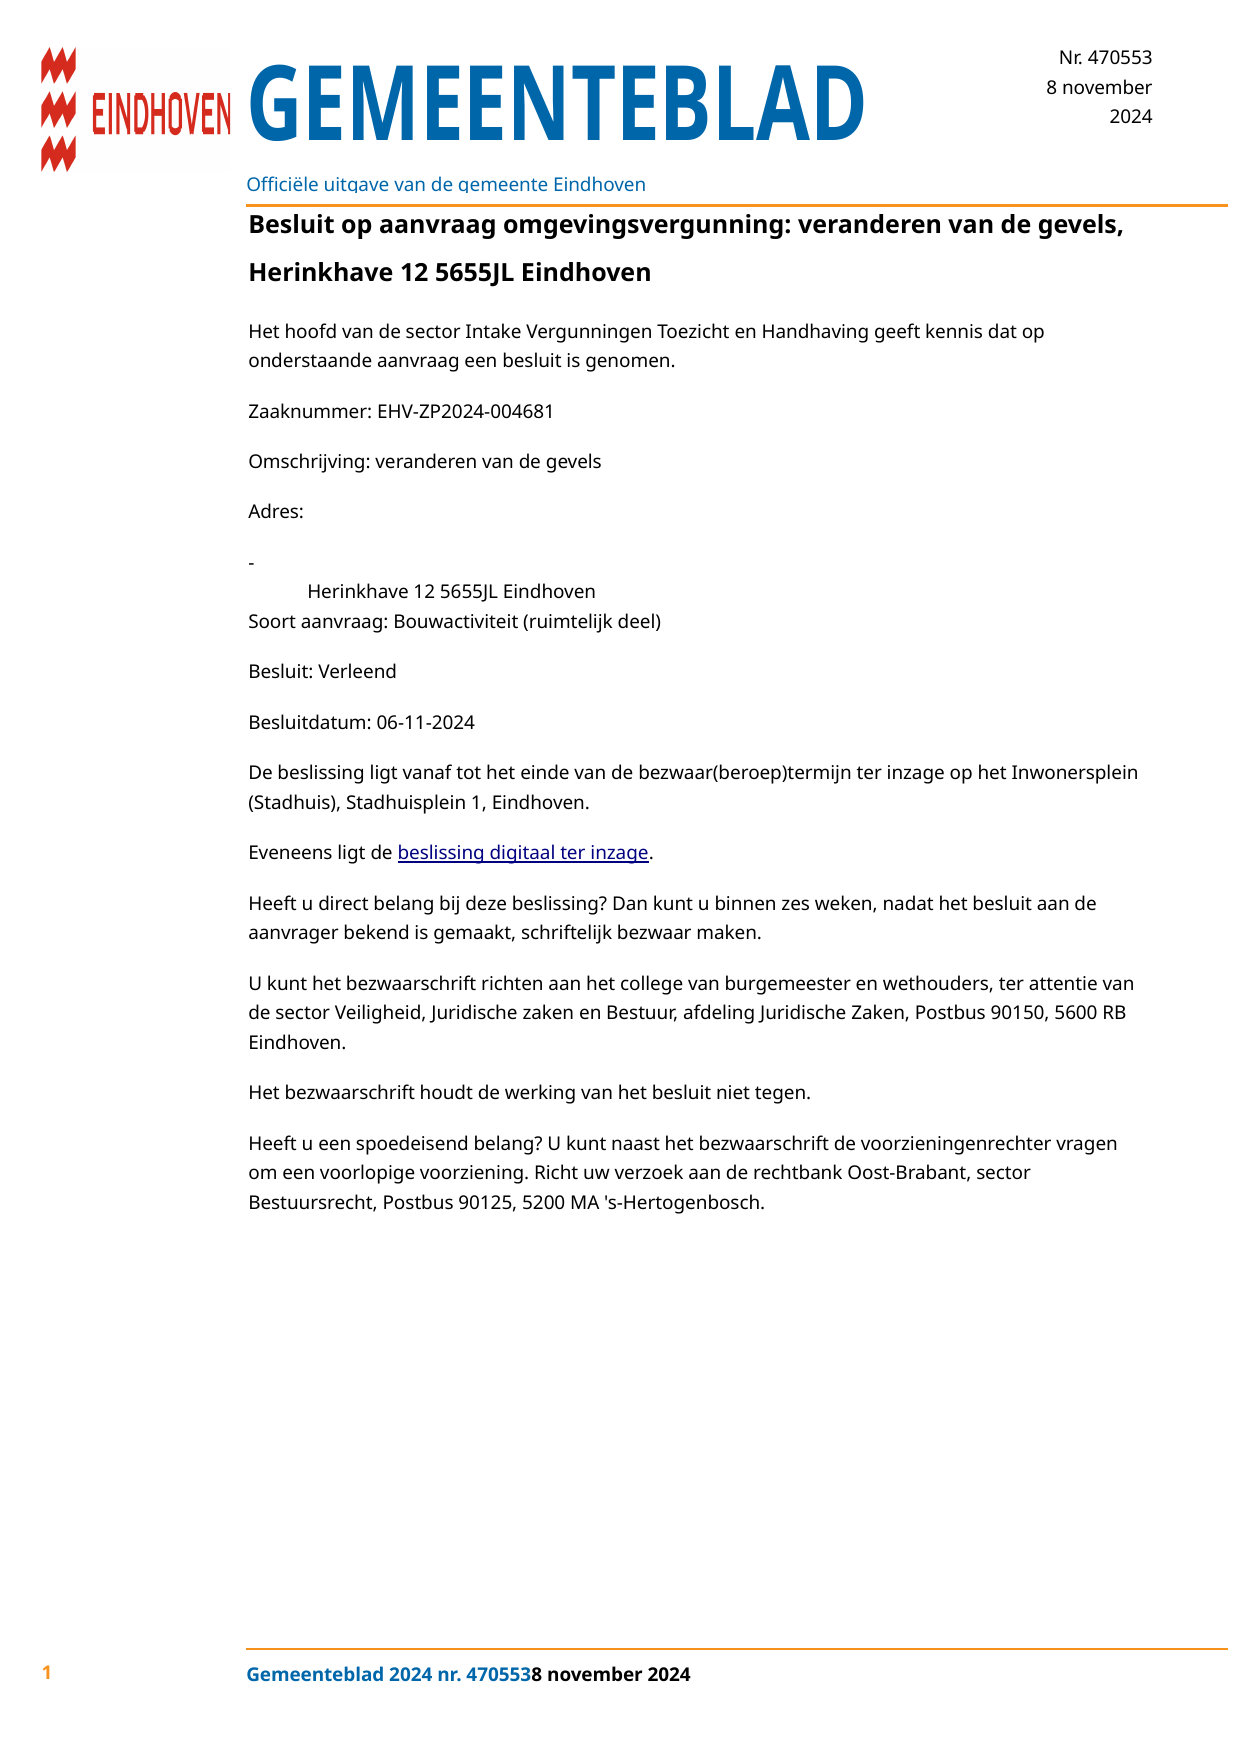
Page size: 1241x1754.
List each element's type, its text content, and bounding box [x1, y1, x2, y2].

text Soort aanvraag: Bouwactiviteit (ruimtelijk deel) [248, 608, 1152, 634]
text Besluit op aanvraag omgevingsvergunning: veranderen van de gevels, Herinkhave 12 5655JL Eindhoven [248, 207, 1152, 288]
picture [41, 47, 231, 172]
text Heeft u direct belang bij deze beslissing? Dan kunt u binnen zes weken, nadat het besluit aan de aanvrager bekend is gemaakt, schriftelijk bezwaar maken. [248, 890, 1152, 945]
text Besluitdatum: 06-11-2024 [248, 709, 1152, 735]
text Heeft u een spoedeisend belang? U kunt naast het bezwaarschrift de voorzieningenrechter vragen om een voorlopige voorziening. Richt uw verzoek aan de rechtbank Oost-Brabant, sector Bestuursrecht, Postbus 90125, 5200 MA 's-Hertogenbosch. [248, 1130, 1152, 1215]
text Besluit: Verleend [248, 659, 1152, 684]
text Adres: [248, 499, 1152, 524]
text U kunt het bezwaarschrift richten aan het college van burgemeester en wethouders, ter attentie van de sector Veiligheid, Juridische zaken en Bestuur, afdeling Juridische Zaken, Postbus 90150, 5600 RB Eindhoven. [248, 970, 1152, 1055]
text De beslissing ligt vanaf tot het einde van de bezwaar(beroep)termijn ter inzage op het Inwonersplein (Stadhuis), Stadhuisplein 1, Eindhoven. [248, 759, 1152, 815]
text Het bezwaarschrift houdt de werking van het besluit niet tegen. [248, 1079, 1152, 1105]
text Omschrijving: veranderen van de gevels [248, 448, 1152, 474]
list Herinkhave 12 5655JL Eindhoven [248, 579, 1152, 604]
text Het hoofd van de sector Intake Vergunningen Toezicht en Handhaving geeft kennis dat op onderstaande aanvraag een besluit is genomen. [248, 318, 1152, 373]
text Eveneens ligt de beslissing digitaal ter inzage. [248, 839, 1152, 865]
text Zaaknummer: EHV-ZP2024-004681 [248, 398, 1152, 424]
